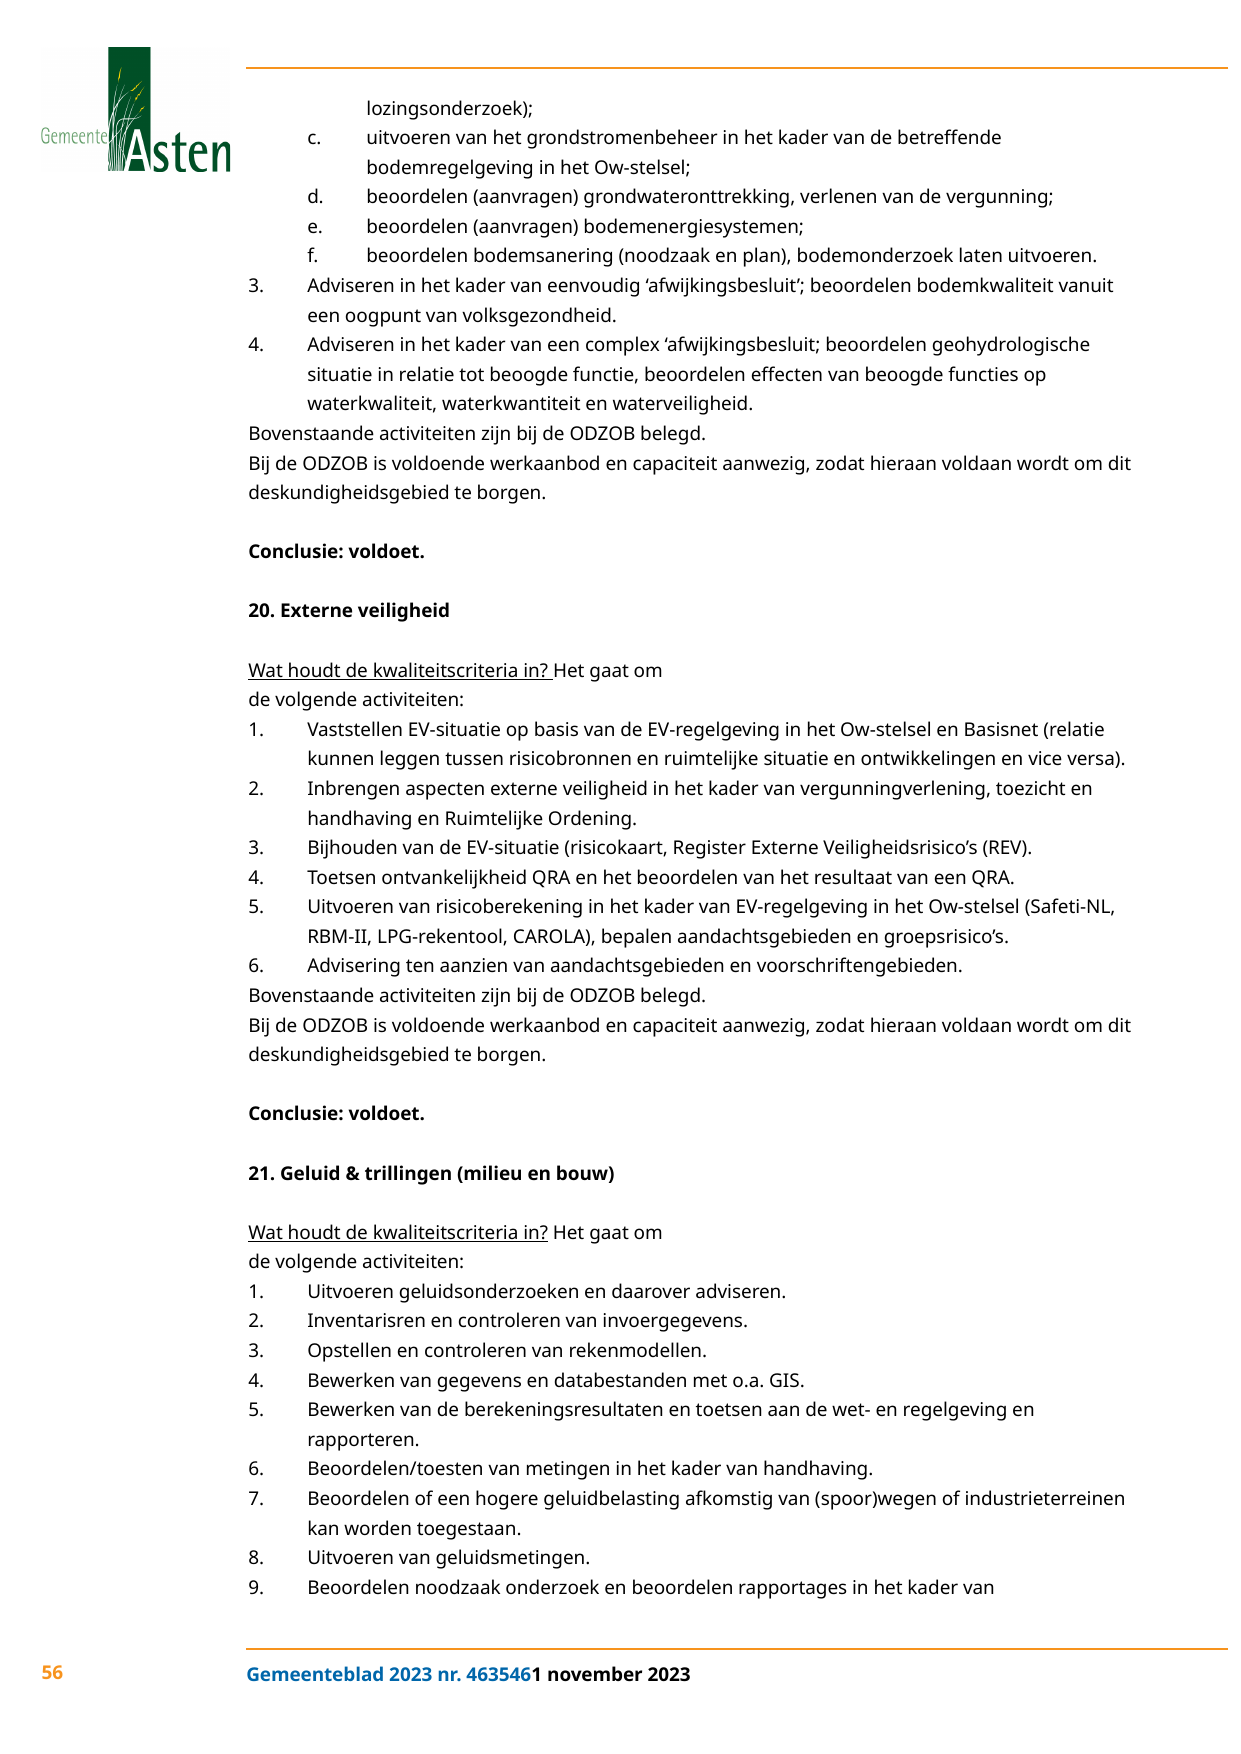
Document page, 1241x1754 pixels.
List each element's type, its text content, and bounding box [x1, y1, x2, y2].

text de volgende activiteiten: [248, 686, 1152, 712]
list Opstellen en controleren van rekenmodellen. [248, 1337, 1152, 1363]
list Advisering ten aanzien van aandachtsgebieden en voorschriftengebieden. [248, 953, 1152, 978]
list Bewerken van de berekeningsresultaten en toetsen aan de wet- en regelgeving en rapporteren. [248, 1396, 1152, 1452]
list Adviseren in het kader van eenvoudig ‘afwijkingsbesluit’; beoordelen bodemkwaliteit vanuit een oogpunt van volksgezondheid. [248, 272, 1152, 328]
text Conclusie: voldoet. [248, 1101, 1152, 1126]
list beoordelen bodemsanering (noodzaak en plan), bodemonderzoek laten uitvoeren. [307, 243, 1152, 268]
list Inbrengen aspecten externe veiligheid in het kader van vergunningverlening, toezicht en handhaving en Ruimtelijke Ordening. [248, 775, 1152, 831]
list Uitvoeren geluidsonderzoeken en daarover adviseren. [248, 1278, 1152, 1304]
list Inventarisren en controleren van invoergegevens. [248, 1308, 1152, 1333]
picture [41, 47, 231, 172]
text Bij de ODZOB is voldoende werkaanbod en capaciteit aanwezig, zodat hieraan voldaan wordt om dit deskundigheidsgebied te borgen. [248, 450, 1152, 505]
list Uitvoeren van geluidsmetingen. [248, 1544, 1152, 1570]
text 21. Geluid & trillingen (milieu en bouw) [248, 1160, 1152, 1186]
list uitvoeren van het grondstromenbeheer in het kader van de betreffende bodemregelgeving in het Ow-stelsel; [307, 124, 1152, 180]
list Beoordelen noodzaak onderzoek en beoordelen rapportages in het kader van [248, 1574, 1152, 1600]
list Toetsen ontvankelijkheid QRA en het beoordelen van het resultaat van een QRA. [248, 864, 1152, 890]
list Adviseren in het kader van een complex ‘afwijkingsbesluit; beoordelen geohydrologische situatie in relatie tot beoogde functie, beoordelen effecten van beoogde functies op waterkwaliteit, waterkwantiteit en waterveiligheid. [248, 331, 1152, 416]
list Bijhouden van de EV-situatie (risicokaart, Register Externe Veiligheidsrisico’s (REV). [248, 834, 1152, 860]
text Wat houdt de kwaliteitscriteria in? Het gaat om [248, 657, 1152, 683]
list beoordelen (aanvragen) grondwateronttrekking, verlenen van de vergunning; [307, 183, 1152, 209]
text Conclusie: voldoet. [248, 538, 1152, 564]
list Vaststellen EV-situatie op basis van de EV-regelgeving in het Ow-stelsel en Basisnet (relatie kunnen leggen tussen risicobronnen en ruimtelijke situatie en ontwikkelingen en vice versa). [248, 716, 1152, 771]
list Uitvoeren van risicoberekening in het kader van EV-regelgeving in het Ow-stelsel (Safeti-NL, RBM-II, LPG-rekentool, CAROLA), bepalen aandachtsgebieden en groepsrisico’s. [248, 893, 1152, 949]
text de volgende activiteiten: [248, 1248, 1152, 1274]
text Wat houdt de kwaliteitscriteria in? Het gaat om [248, 1219, 1152, 1245]
list lozingsonderzoek); [307, 95, 1152, 121]
list Beoordelen of een hogere geluidbelasting afkomstig van (spoor)wegen of industrieterreinen kan worden toegestaan. [248, 1485, 1152, 1541]
list beoordelen (aanvragen) bodemenergiesystemen; [307, 213, 1152, 239]
text Bovenstaande activiteiten zijn bij de ODZOB belegd. [248, 420, 1152, 446]
list Beoordelen/toesten van metingen in het kader van handhaving. [248, 1456, 1152, 1481]
list Bewerken van gegevens en databestanden met o.a. GIS. [248, 1367, 1152, 1393]
text Bovenstaande activiteiten zijn bij de ODZOB belegd. [248, 982, 1152, 1008]
text 20. Externe veiligheid [248, 598, 1152, 623]
text Bij de ODZOB is voldoende werkaanbod en capaciteit aanwezig, zodat hieraan voldaan wordt om dit deskundigheidsgebied te borgen. [248, 1012, 1152, 1067]
